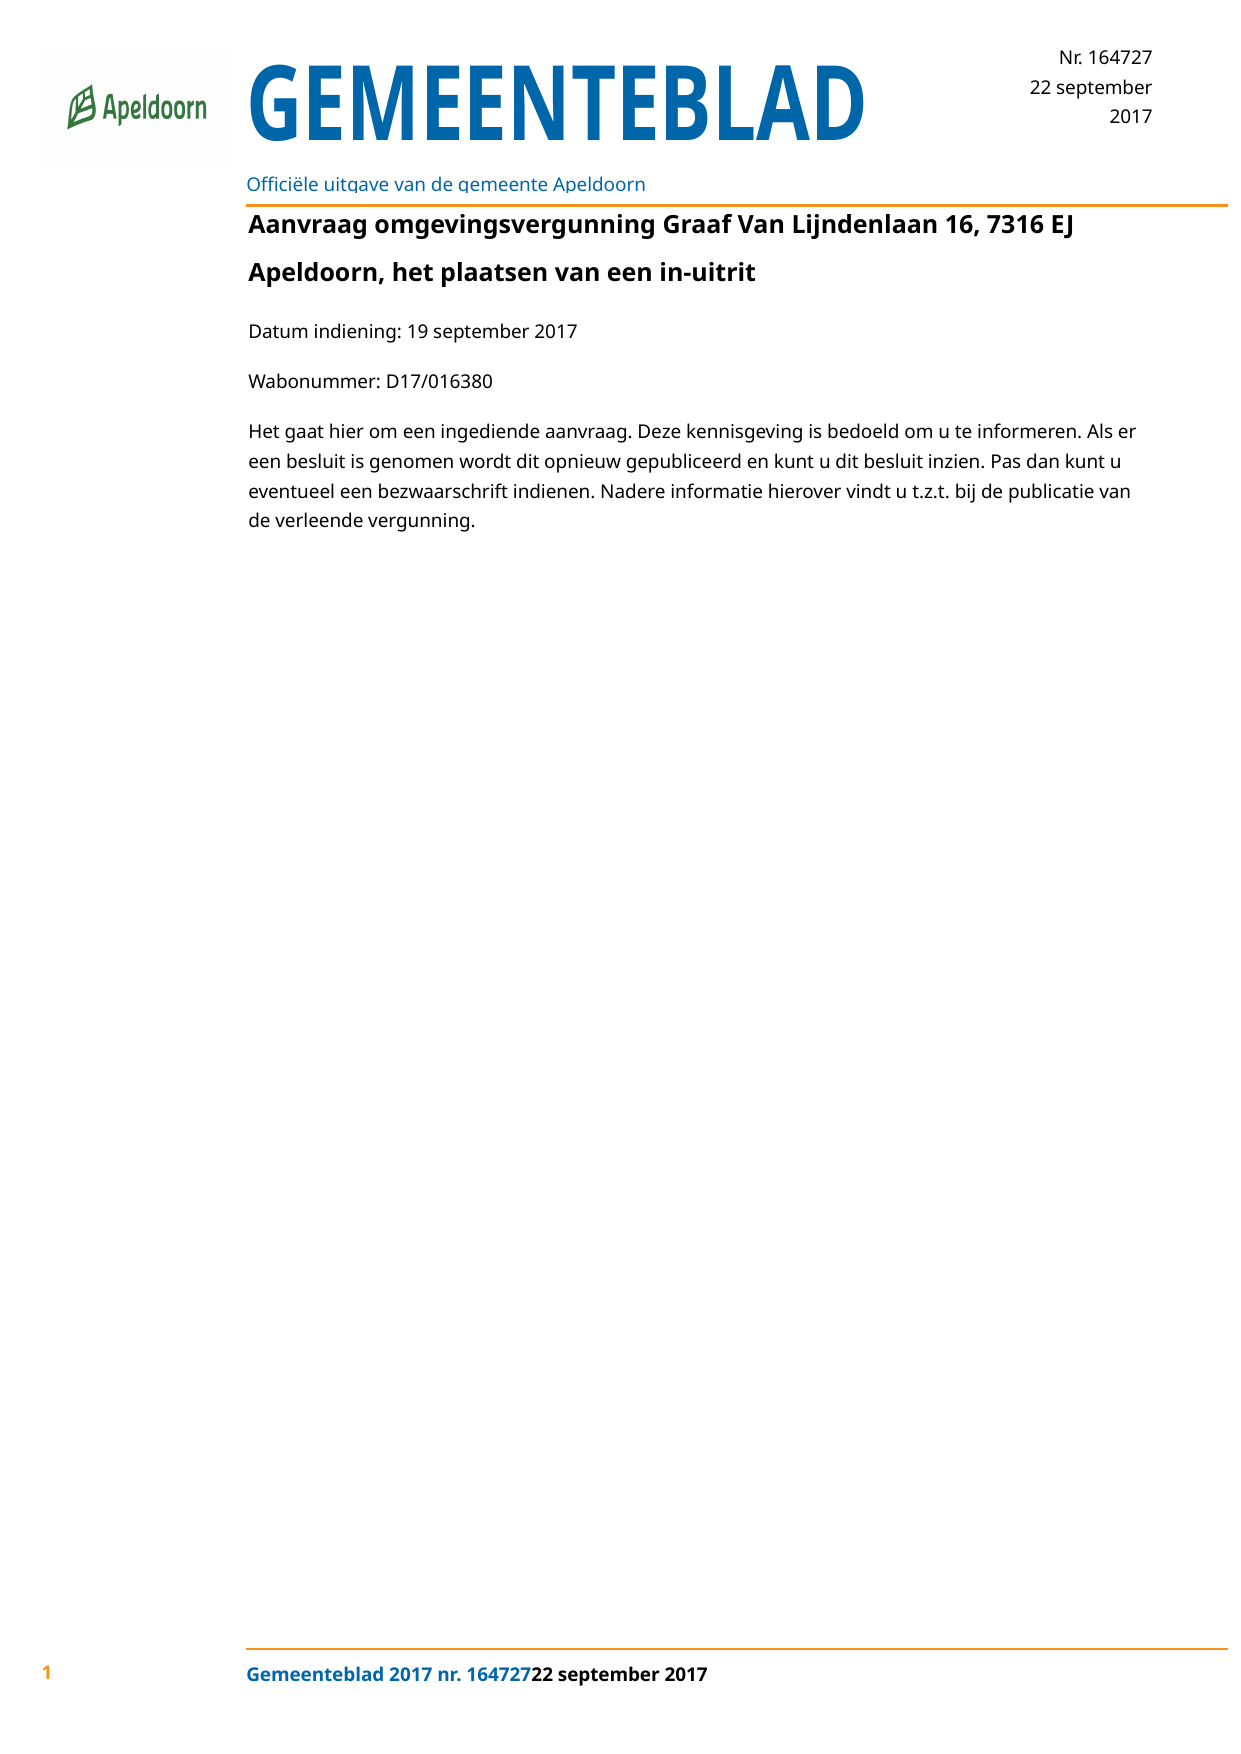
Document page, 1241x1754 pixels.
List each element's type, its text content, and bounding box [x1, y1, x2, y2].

text Aanvraag omgevingsvergunning Graaf Van Lijndenlaan 16, 7316 EJ Apeldoorn, het plaatsen van een in-uitrit [248, 207, 1152, 288]
text Wabonummer: D17/016380 [248, 368, 1152, 394]
text Het gaat hier om een ingediende aanvraag. Deze kennisgeving is bedoeld om u te informeren. Als er een besluit is genomen wordt dit opnieuw gepubliceerd en kunt u dit besluit inzien. Pas dan kunt u eventueel een bezwaarschrift indienen. Nadere informatie hierover vindt u t.z.t. bij de publicatie van de verleende vergunning. [248, 419, 1152, 533]
text Datum indiening: 19 september 2017 [248, 318, 1152, 344]
picture [41, 47, 231, 172]
